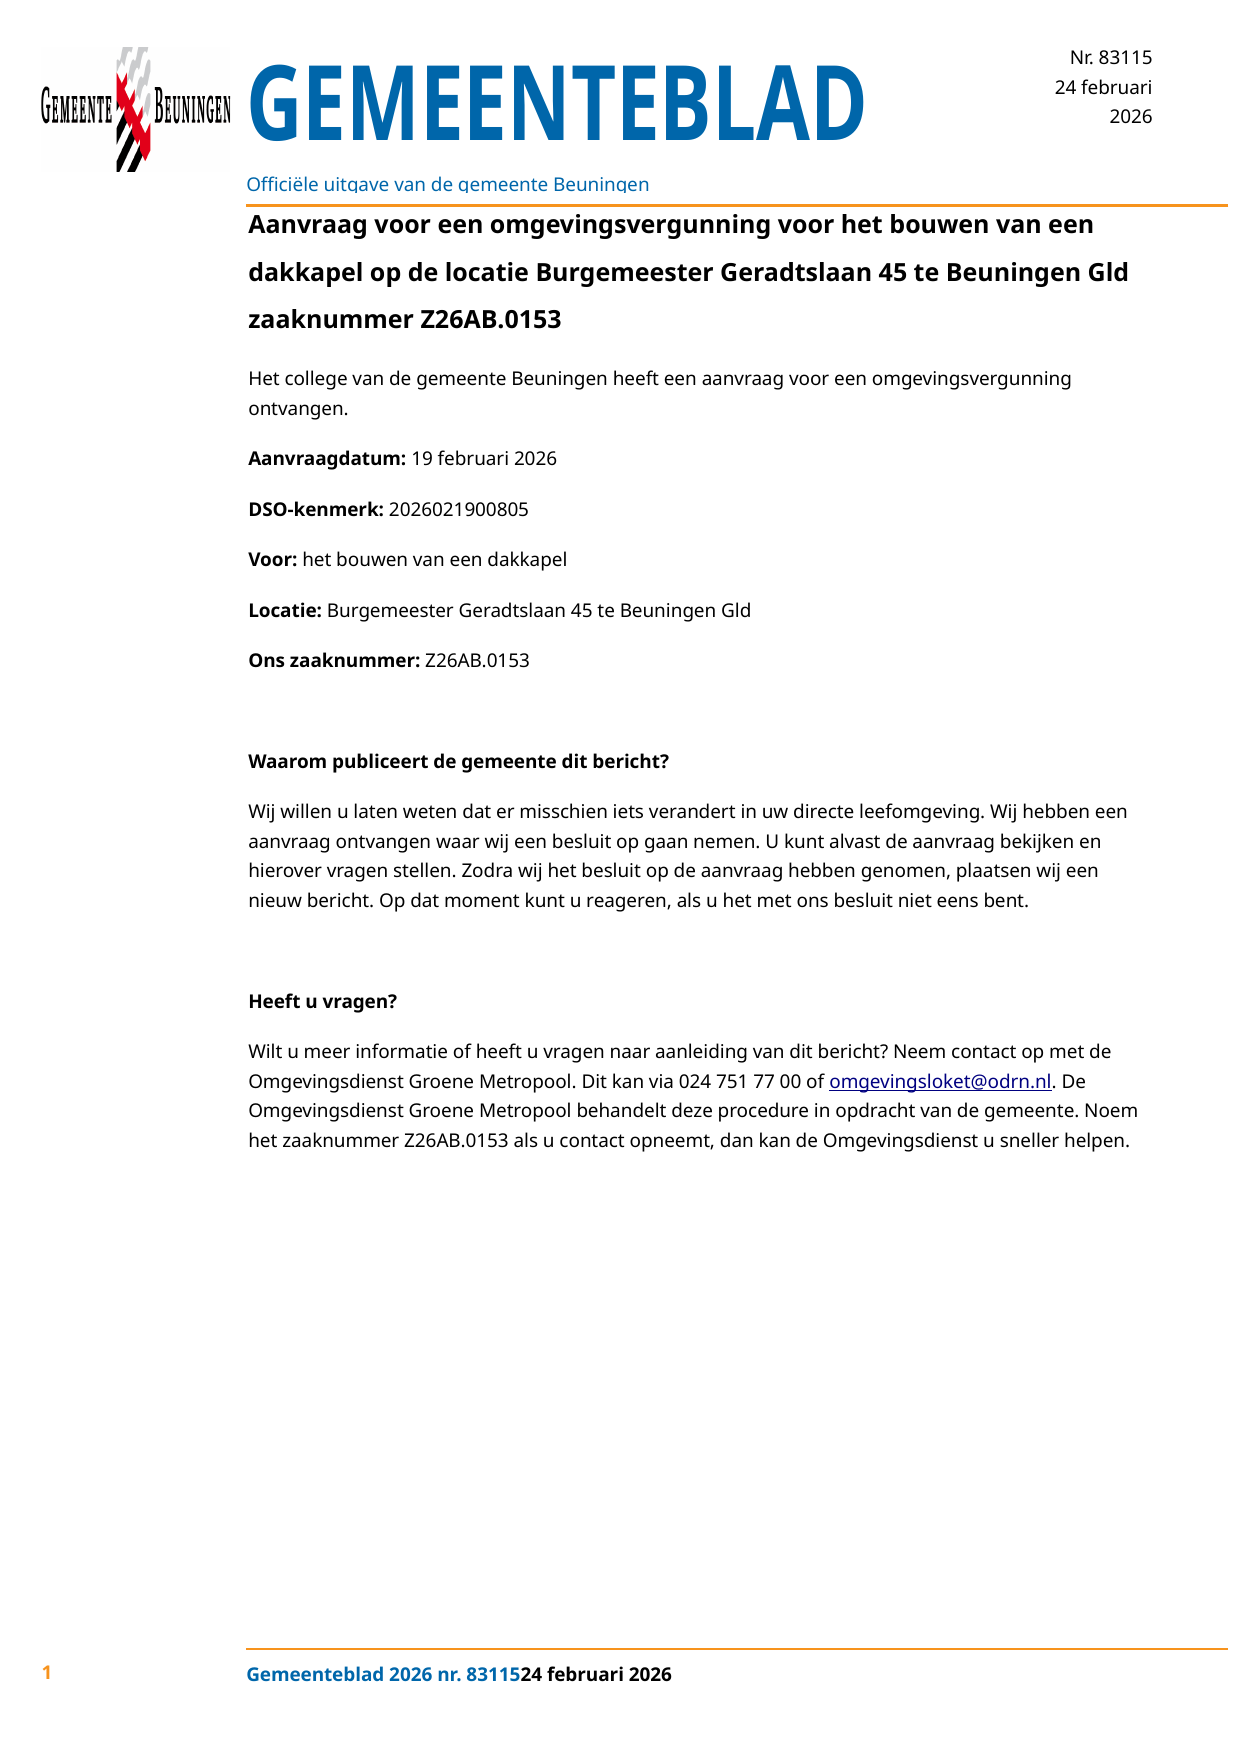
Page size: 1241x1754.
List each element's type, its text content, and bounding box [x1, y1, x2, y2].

text Aanvraagdatum: 19 februari 2026 [248, 446, 1152, 471]
text Ons zaaknummer: Z26AB.0153 [248, 647, 1152, 673]
text DSO-kenmerk: 2026021900805 [248, 496, 1152, 522]
text Wilt u meer informatie of heeft u vragen naar aanleiding van dit bericht? Neem contact op met de Omgevingsdienst Groene Metropool. Dit kan via 024 751 77 00 of omgevingsloket@odrn.nl. De Omgevingsdienst Groene Metropool behandelt deze procedure in opdracht van de gemeente. Noem het zaaknummer Z26AB.0153 als u contact opneemt, dan kan de Omgevingsdienst u sneller helpen. [248, 1038, 1152, 1153]
text Het college van de gemeente Beuningen heeft een aanvraag voor een omgevingsvergunning ontvangen. [248, 366, 1152, 421]
text Locatie: Burgemeester Geradtslaan 45 te Beuningen Gld [248, 597, 1152, 622]
text Aanvraag voor een omgevingsvergunning voor het bouwen van een dakkapel op de locatie Burgemeester Geradtslaan 45 te Beuningen Gld zaaknummer Z26AB.0153 [248, 207, 1152, 336]
text Voor: het bouwen van een dakkapel [248, 546, 1152, 572]
text Wij willen u laten weten dat er misschien iets verandert in uw directe leefomgeving. Wij hebben een aanvraag ontvangen waar wij een besluit op gaan nemen. U kunt alvast de aanvraag bekijken en hierover vragen stellen. Zodra wij het besluit op de aanvraag hebben genomen, plaatsen wij een nieuw bericht. Op dat moment kunt u reageren, als u het met ons besluit niet eens bent. [248, 798, 1152, 913]
picture [41, 47, 231, 172]
text Waarom publiceert de gemeente dit bericht? [248, 748, 1152, 774]
text Heeft u vragen? [248, 988, 1152, 1014]
